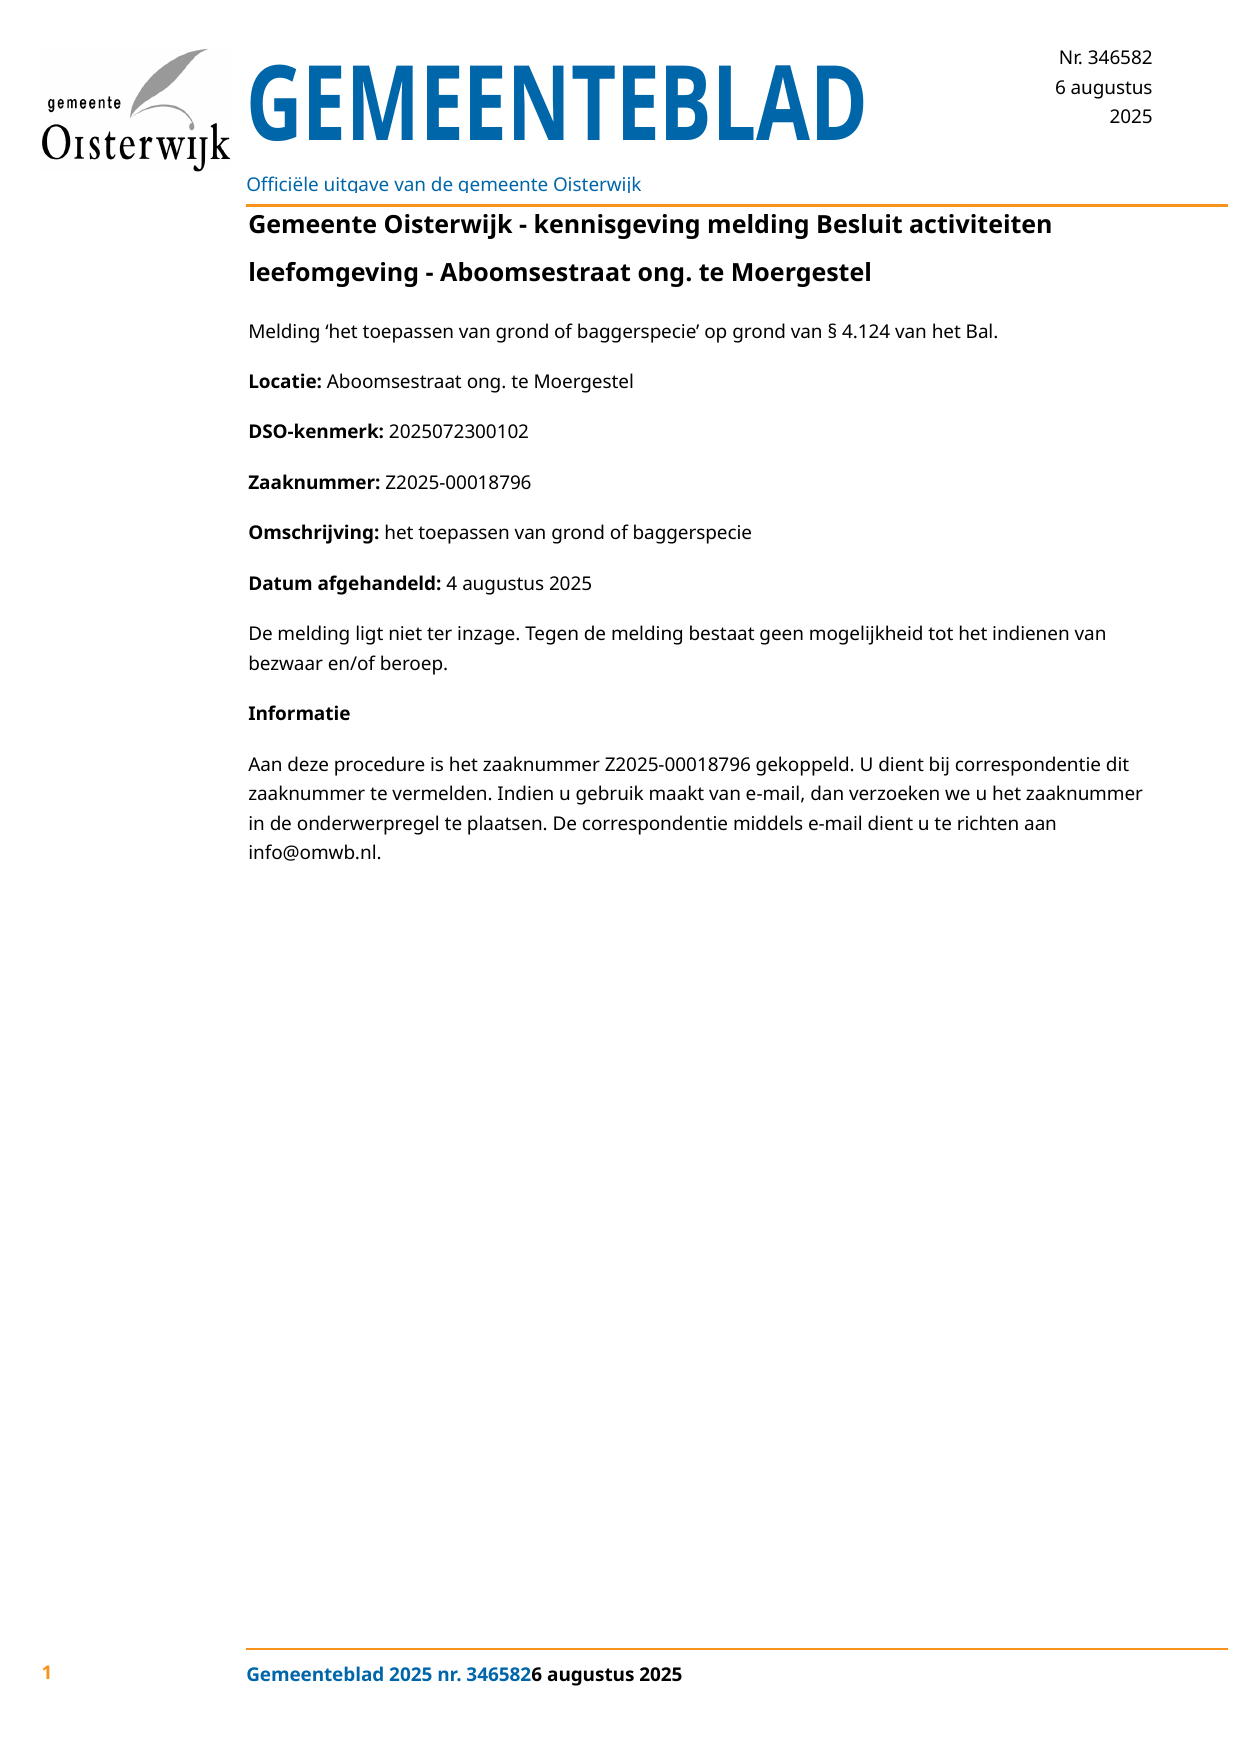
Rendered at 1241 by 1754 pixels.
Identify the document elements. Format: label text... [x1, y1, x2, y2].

text Gemeente Oisterwijk - kennisgeving melding Besluit activiteiten leefomgeving - Aboomsestraat ong. te Moergestel [248, 207, 1152, 288]
text Informatie [248, 700, 1152, 726]
text DSO-kenmerk: 2025072300102 [248, 419, 1152, 444]
text Datum afgehandeld: 4 augustus 2025 [248, 570, 1152, 596]
text Aan deze procedure is het zaaknummer Z2025-00018796 gekoppeld. U dient bij correspondentie dit zaaknummer te vermelden. Indien u gebruik maakt van e-mail, dan verzoeken we u het zaaknummer in de onderwerpregel te plaatsen. De correspondentie middels e-mail dient u te richten aan info@omwb.nl. [248, 751, 1152, 865]
text De melding ligt niet ter inzage. Tegen de melding bestaat geen mogelijkheid tot het indienen van bezwaar en/of beroep. [248, 620, 1152, 676]
text Omschrijving: het toepassen van grond of baggerspecie [248, 519, 1152, 545]
text Melding ‘het toepassen van grond of baggerspecie’ op grond van § 4.124 van het Bal. [248, 318, 1152, 344]
picture [41, 47, 231, 172]
text Locatie: Aboomsestraat ong. te Moergestel [248, 368, 1152, 394]
text Zaaknummer: Z2025-00018796 [248, 469, 1152, 495]
